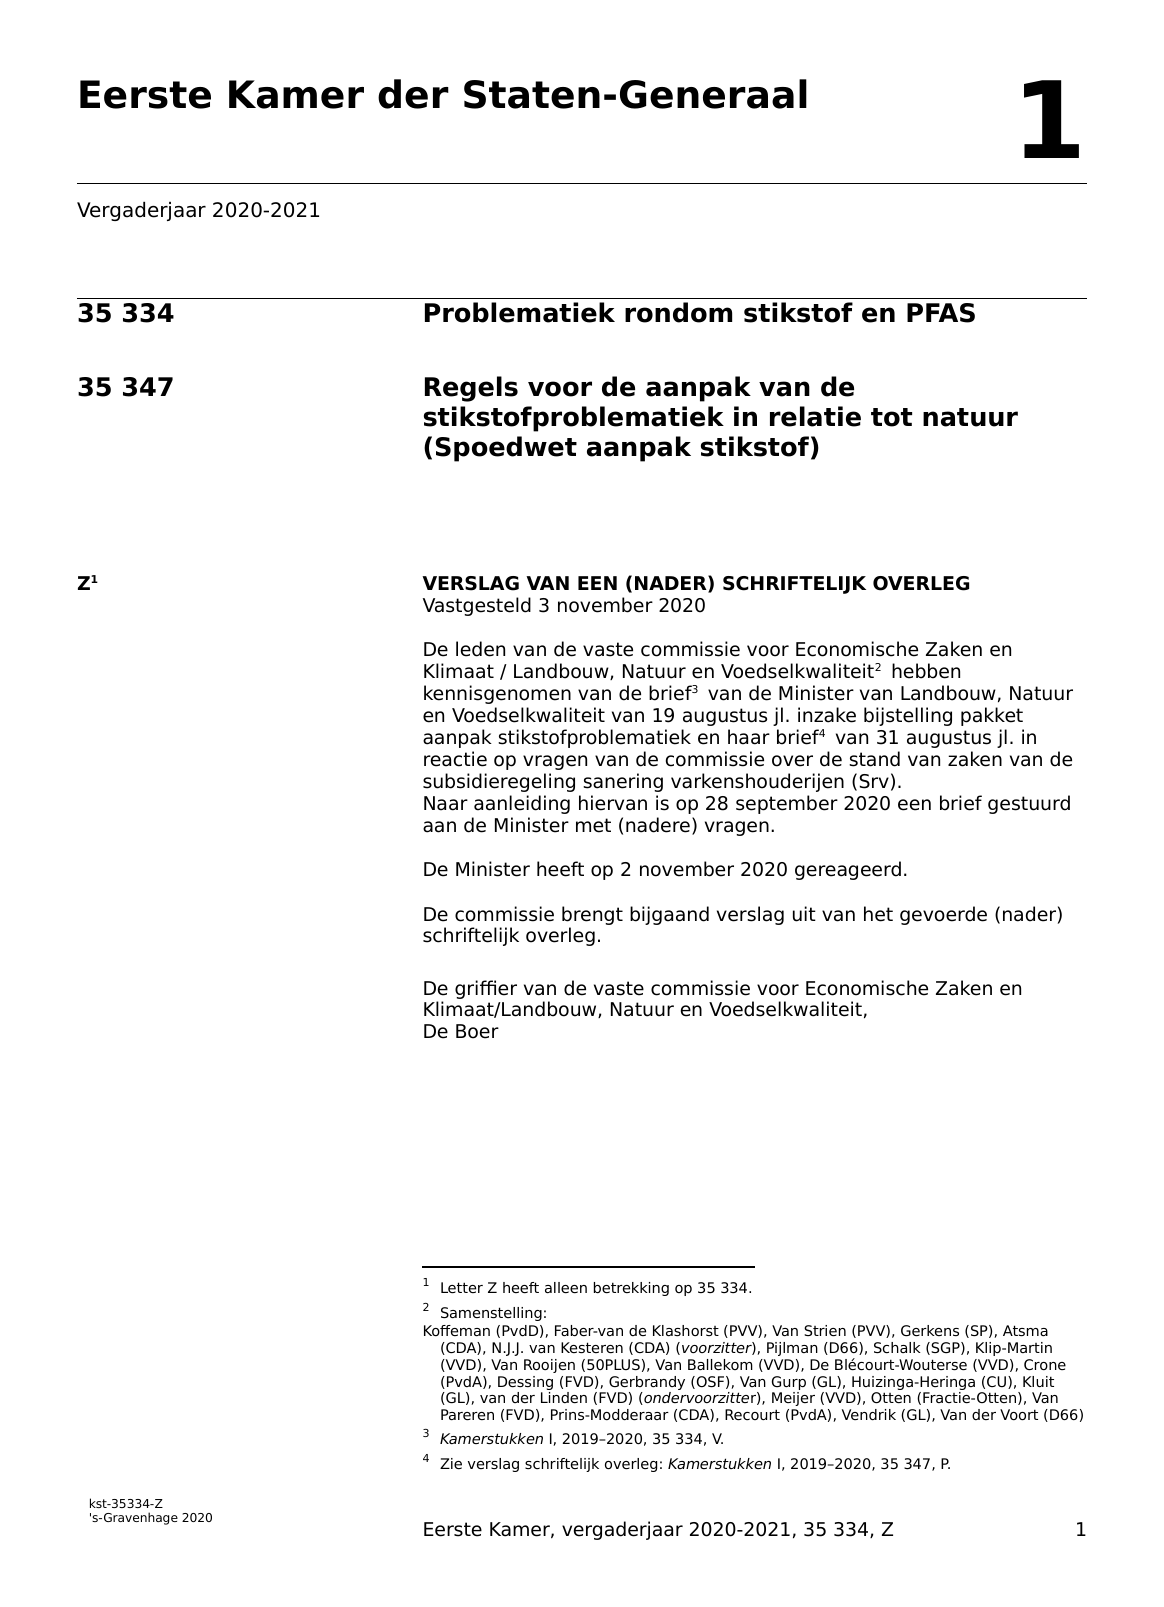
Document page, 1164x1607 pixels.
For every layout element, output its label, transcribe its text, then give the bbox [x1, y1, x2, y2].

text De Minister heeft op 2 november 2020 gereageerd. [422, 859, 1087, 881]
text kst-35334-Z [88, 1497, 323, 1511]
subtitle Z VERSLAG VAN EEN (NADER) SCHRIFTELIJK OVERLEG [77, 573, 1087, 595]
text Samenstelling: [422, 1301, 1087, 1323]
table_header Eerste Kamer der Staten-Generaal [77, 59, 886, 183]
text Vastgesteld 3 november 2020 [422, 595, 1087, 617]
text Naar aanleiding hiervan is op 28 september 2020 een brief gestuurd aan de Minister met (nadere) vragen. [422, 793, 1087, 837]
subtitle 35 347 Regels voor de aanpak van de stikstofproblematiek in relatie tot natuur (Spoedwet aanpak stikstof) [77, 373, 1087, 462]
text Kamerstukken I, 2019–2020, 35 334, V. [422, 1427, 1087, 1449]
text Koffeman (PvdD), Faber-van de Klashorst (PVV), Van Strien (PVV), Gerkens (SP), Atsma (CDA), N.J.J. van Kesteren (CDA) (voorzitter), Pijlman (D66), Schalk (SGP), Klip-Martin (VVD), Van Rooijen (50PLUS), Van Ballekom (VVD), De Blécourt-Wouterse (VVD), Crone (PvdA), Dessing (FVD), Gerbrandy (OSF), Van Gurp (GL), Huizinga-Heringa (CU), Kluit (GL), van der Linden (FVD) (ondervoorzitter), Meijer (VVD), Otten (Fractie-Otten), Van Pareren (FVD), Prins-Modderaar (CDA), Recourt (PvdA), Vendrik (GL), Van der Voort (D66) [422, 1323, 1087, 1424]
text Zie verslag schriftelijk overleg: Kamerstukken I, 2019–2020, 35 347, P. [422, 1452, 1087, 1474]
text De griffier van de vaste commissie voor Economische Zaken en Klimaat/Landbouw, Natuur en Voedselkwaliteit, De Boer [422, 977, 1087, 1043]
text De leden van de vaste commissie voor Economische Zaken en Klimaat / Landbouw, Natuur en Voedselkwaliteit hebben kennisgenomen van de brief van de Minister van Landbouw, Natuur en Voedselkwaliteit van 19 augustus jl. inzake bijstelling pakket aanpak stikstofproblematiek en haar brief van 31 augustus jl. in reactie op vragen van de commissie over de stand van zaken van de subsidieregeling sanering varkenshouderijen (Srv). [422, 639, 1087, 793]
table_header 1 [886, 59, 1087, 183]
text 's-Gravenhage 2020 [88, 1511, 323, 1525]
table_cell Vergaderjaar 2020-2021 [77, 184, 1087, 298]
text Letter Z heeft alleen betrekking op 35 334. [422, 1276, 1087, 1298]
subtitle 35 334 Problematiek rondom stikstof en PFAS [77, 299, 1087, 329]
text De commissie brengt bijgaand verslag uit van het gevoerde (nader) schriftelijk overleg. [422, 903, 1087, 947]
